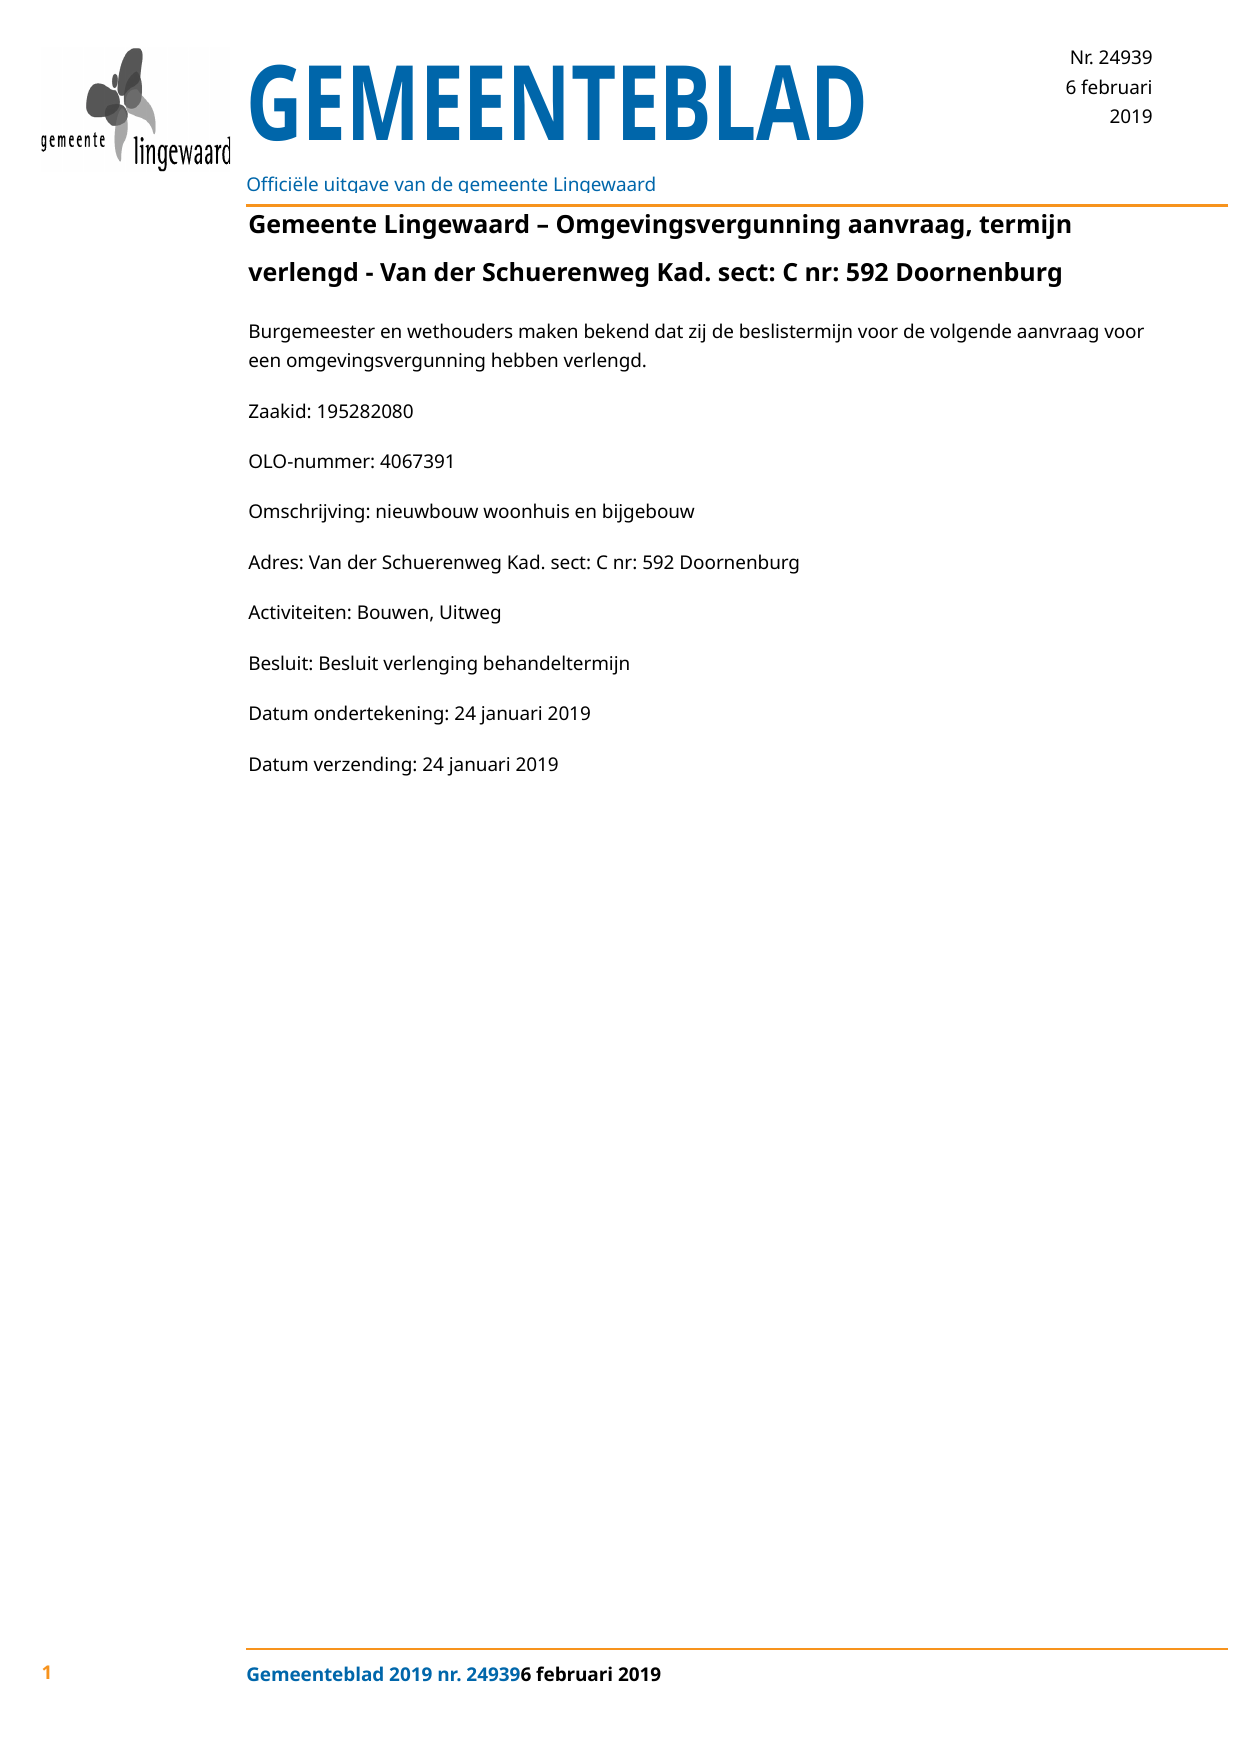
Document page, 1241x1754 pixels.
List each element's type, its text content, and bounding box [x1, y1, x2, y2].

text Activiteiten: Bouwen, Uitweg [248, 599, 1152, 625]
text Adres: Van der Schuerenweg Kad. sect: C nr: 592 Doornenburg [248, 549, 1152, 575]
text OLO-nummer: 4067391 [248, 448, 1152, 474]
text Besluit: Besluit verlenging behandeltermijn [248, 650, 1152, 676]
text Burgemeester en wethouders maken bekend dat zij de beslistermijn voor de volgende aanvraag voor een omgevingsvergunning hebben verlengd. [248, 318, 1152, 373]
text Datum ondertekening: 24 januari 2019 [248, 700, 1152, 726]
text Zaakid: 195282080 [248, 398, 1152, 424]
text Datum verzending: 24 januari 2019 [248, 751, 1152, 777]
picture [41, 47, 231, 172]
text Omschrijving: nieuwbouw woonhuis en bijgebouw [248, 499, 1152, 524]
text Gemeente Lingewaard – Omgevingsvergunning aanvraag, termijn verlengd - Van der Schuerenweg Kad. sect: C nr: 592 Doornenburg [248, 207, 1152, 288]
